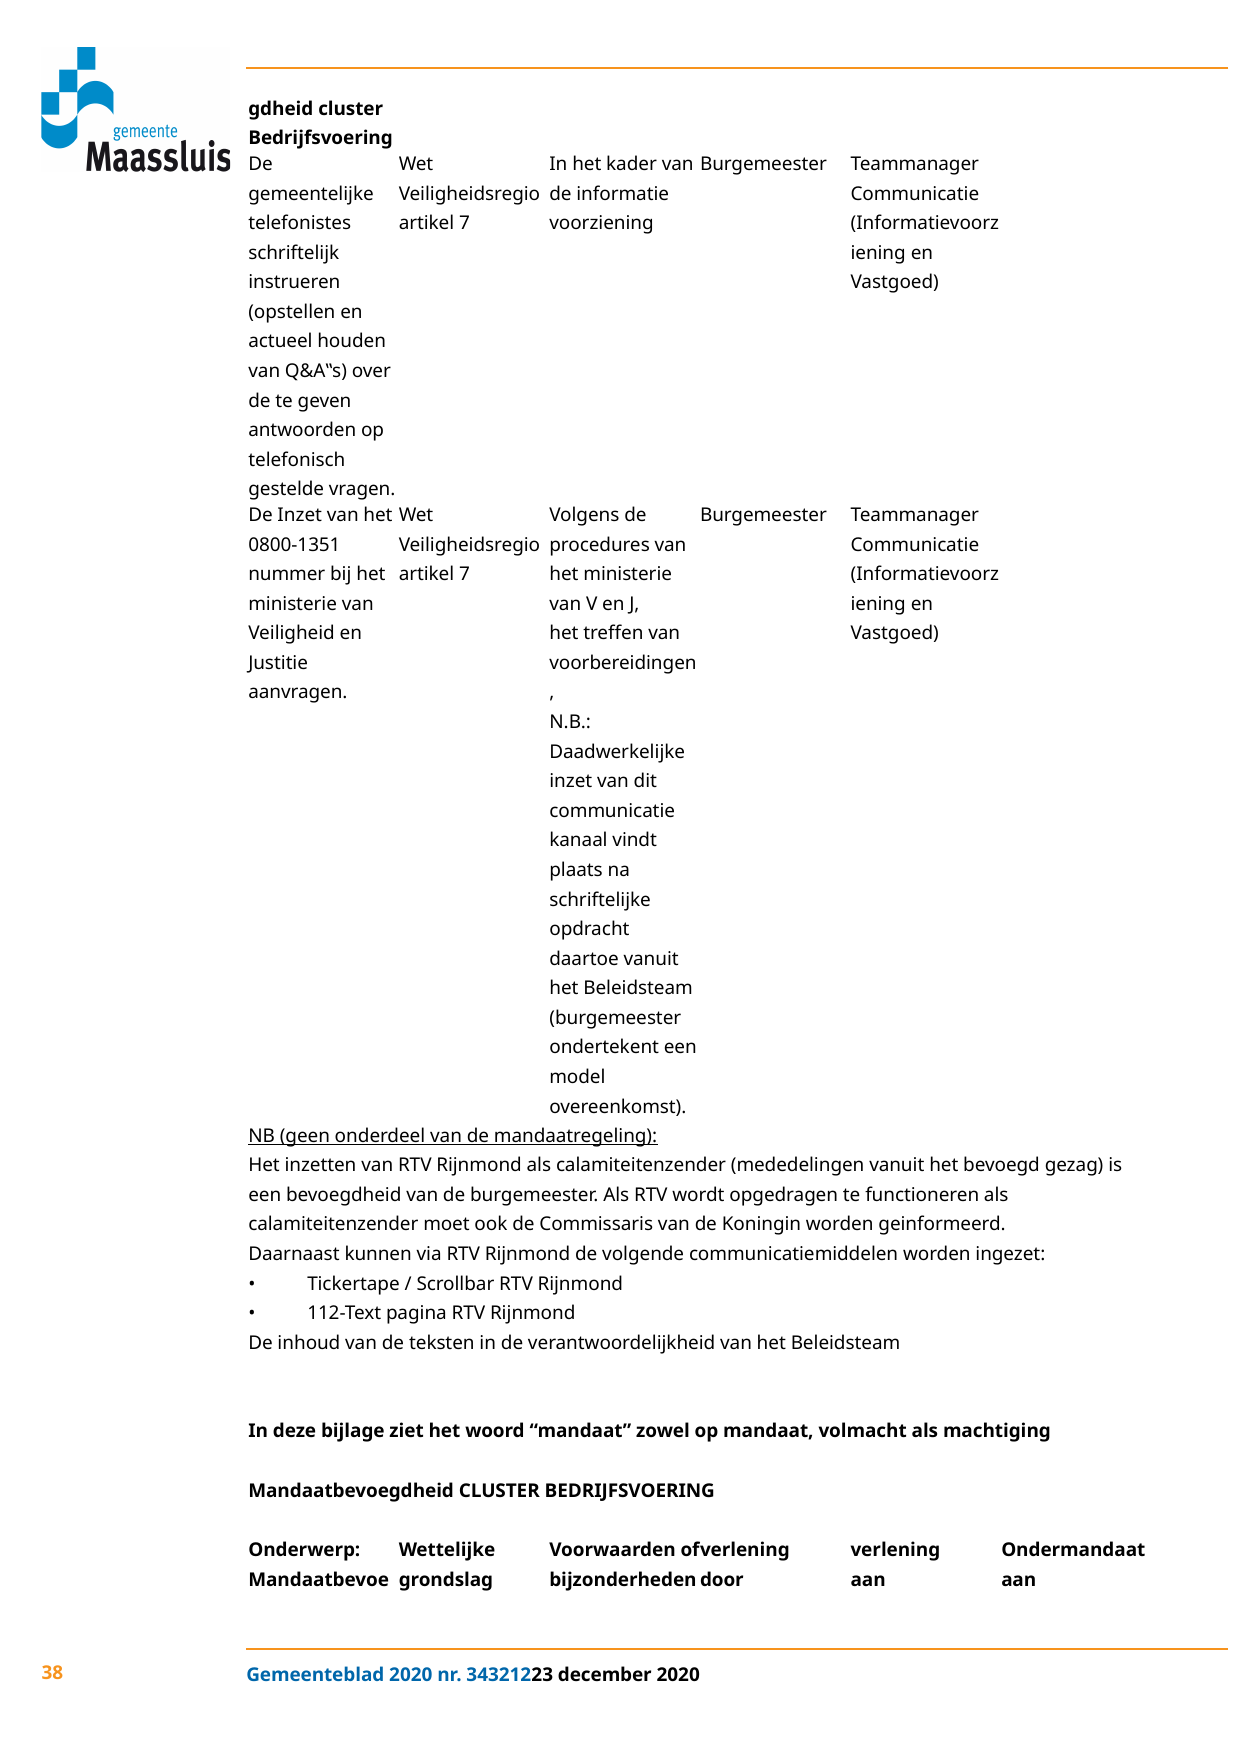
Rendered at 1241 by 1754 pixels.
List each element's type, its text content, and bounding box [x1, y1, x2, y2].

table_cell Burgemeester [700, 150, 850, 501]
picture [41, 47, 77, 92]
table_header [399, 95, 549, 150]
table_cell [1001, 150, 1152, 501]
table_header [850, 95, 1001, 150]
table_cell In het kader van de informatie voorziening [549, 150, 700, 501]
list 112-Text pagina RTV Rijnmond [248, 1299, 1152, 1325]
text De inhoud van de teksten in de verantwoordelijkheid van het Beleidsteam [248, 1329, 1152, 1355]
table_header [700, 95, 850, 150]
list Tickertape / Scrollbar RTV Rijnmond [248, 1270, 1152, 1296]
table_cell Teammanager Communicatie (Informatievoorziening en Vastgoed) [850, 501, 1001, 1119]
table_header verlening door [700, 1536, 850, 1591]
text NB (geen onderdeel van de mandaatregeling): [248, 1122, 1152, 1148]
text In deze bijlage ziet het woord “mandaat” zowel op mandaat, volmacht als machtiging [248, 1418, 1152, 1443]
table_cell De gemeentelijke telefonistes schriftelijk instrueren (opstellen en actueel houden van Q&A‟s) over de te geven antwoorden op telefonisch gestelde vragen. [248, 150, 398, 501]
text Daarnaast kunnen via RTV Rijnmond de volgende communicatiemiddelen worden ingezet: [248, 1240, 1152, 1266]
table_header Wettelijke grondslag [399, 1536, 549, 1591]
text Mandaatbevoegdheid CLUSTER BEDRIJFSVOERING [248, 1477, 1152, 1503]
table_cell [1001, 501, 1152, 1119]
table_cell Volgens de procedures van het ministerie van V en J, het treffen van voorbereidingen, N.B.: Daadwerkelijke inzet van dit communicatie kanaal vindt plaats na schriftelijke opdracht daartoe vanuit het Beleidsteam (burgemeester ondertekent een model overeenkomst). [549, 501, 700, 1119]
table_header [549, 95, 700, 150]
table_header Ondermandaat aan [1001, 1536, 1152, 1591]
table_cell Wet Veiligheidsregio artikel 7 [399, 150, 549, 501]
picture [41, 47, 231, 172]
table_header Voorwaarden of bijzonderheden [549, 1536, 700, 1591]
table_header verlening aan [850, 1536, 1001, 1591]
table_header gdheid cluster Bedrijfsvoering [248, 95, 398, 150]
table_cell De Inzet van het 0800-1351 nummer bij het ministerie van Veiligheid en Justitie aanvragen. [248, 501, 398, 1119]
table_cell Burgemeester [700, 501, 850, 1119]
table_header [1001, 95, 1152, 150]
table_cell Wet Veiligheidsregio artikel 7 [399, 501, 549, 1119]
table_cell Teammanager Communicatie (Informatievoorziening en Vastgoed) [850, 150, 1001, 501]
text Het inzetten van RTV Rijnmond als calamiteitenzender (mededelingen vanuit het bevoegd gezag) is een bevoegdheid van de burgemeester. Als RTV wordt opgedragen te functioneren als calamiteitenzender moet ook de Commissaris van de Koningin worden geinformeerd. [248, 1151, 1152, 1236]
table_header Onderwerp: Mandaatbevoe [248, 1536, 398, 1591]
